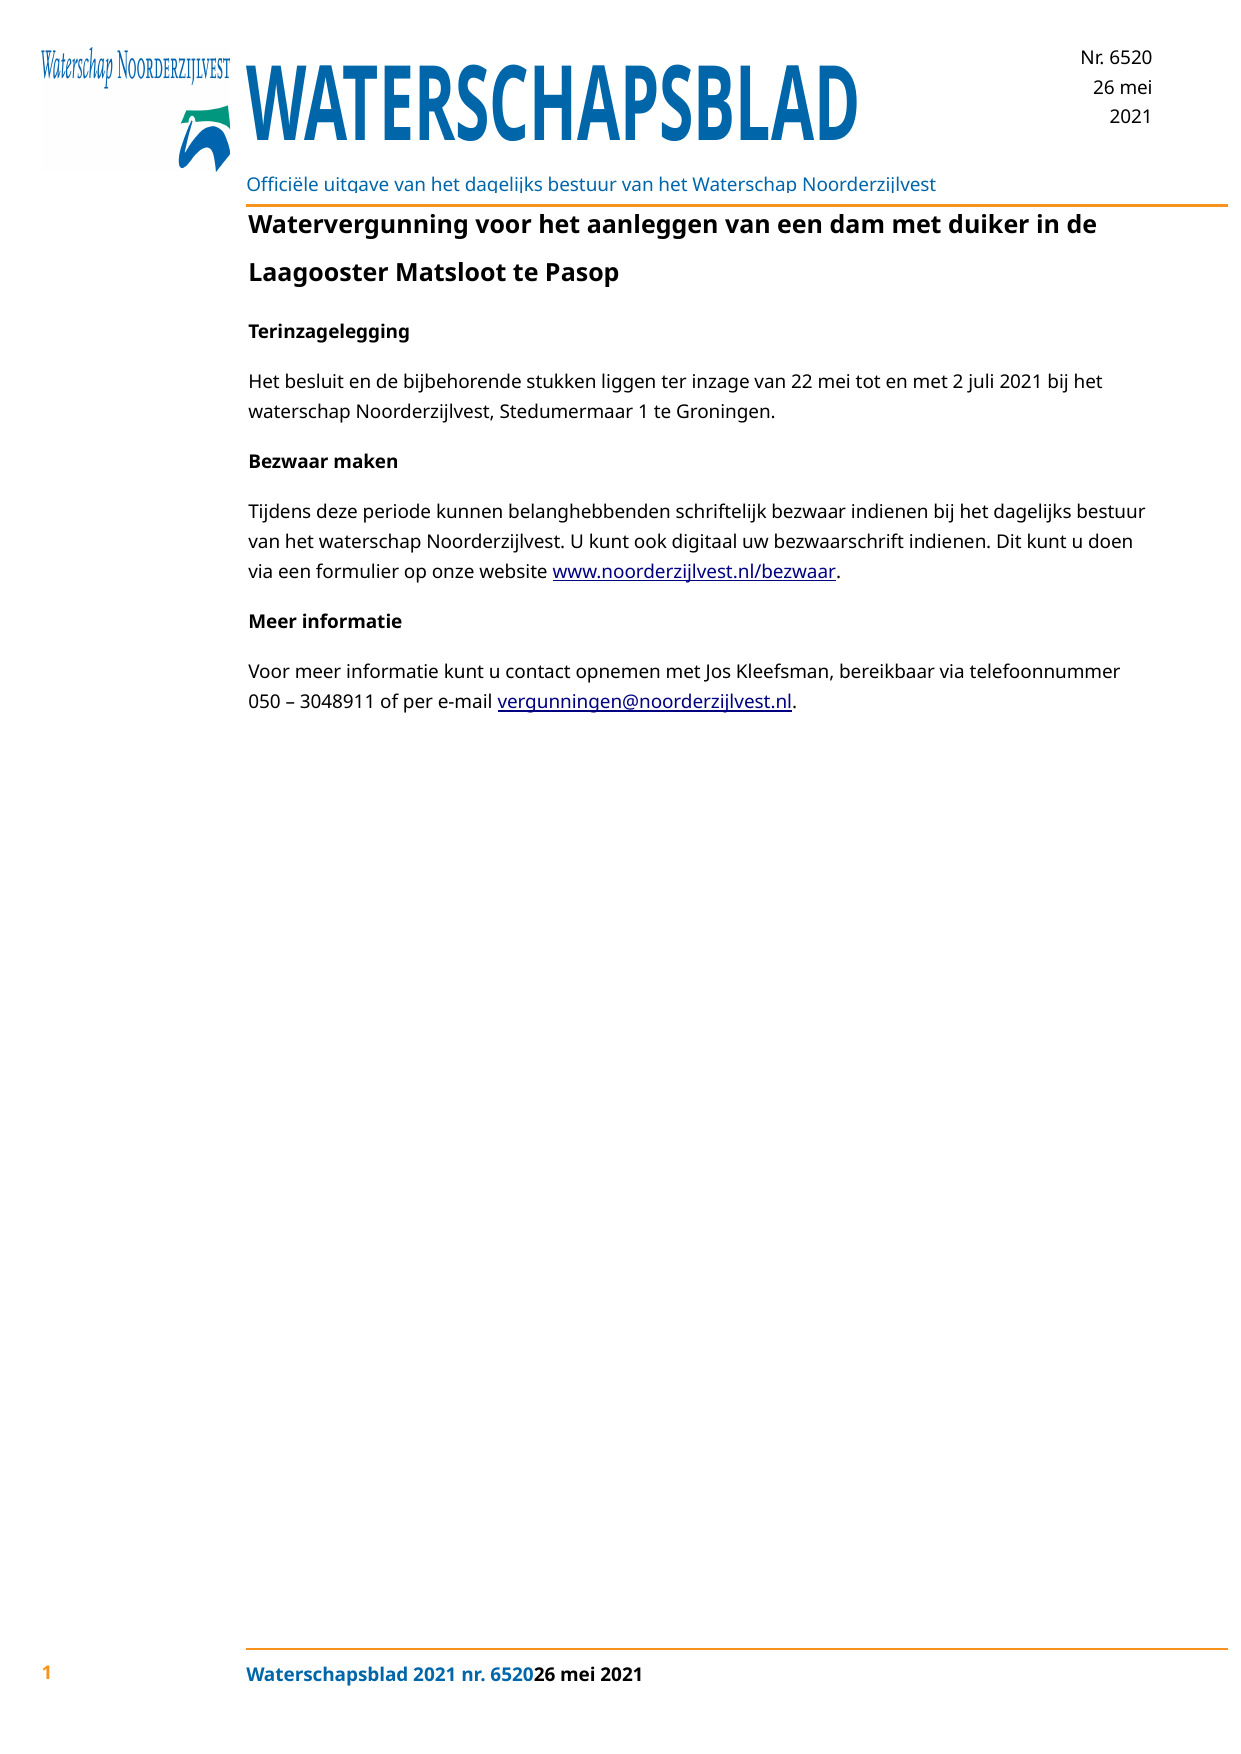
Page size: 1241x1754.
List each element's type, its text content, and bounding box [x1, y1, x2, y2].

text Voor meer informatie kunt u contact opnemen met Jos Kleefsman, bereikbaar via telefoonnummer 050 – 3048911 of per e-mail vergunningen@noorderzijlvest.nl. [248, 659, 1152, 714]
text Terinzagelegging [248, 318, 1152, 344]
text Watervergunning voor het aanleggen van een dam met duiker in de Laagooster Matsloot te Pasop [248, 207, 1152, 288]
text Meer informatie [248, 608, 1152, 634]
text Bezwaar maken [248, 448, 1152, 474]
text Het besluit en de bijbehorende stukken liggen ter inzage van 22 mei tot en met 2 juli 2021 bij het waterschap Noorderzijlvest, Stedumermaar 1 te Groningen. [248, 368, 1152, 424]
text Tijdens deze periode kunnen belanghebbenden schriftelijk bezwaar indienen bij het dagelijks bestuur van het waterschap Noorderzijlvest. U kunt ook digitaal uw bezwaarschrift indienen. Dit kunt u doen via een formulier op onze website www.noorderzijlvest.nl/bezwaar. [248, 499, 1152, 584]
picture [41, 47, 231, 172]
